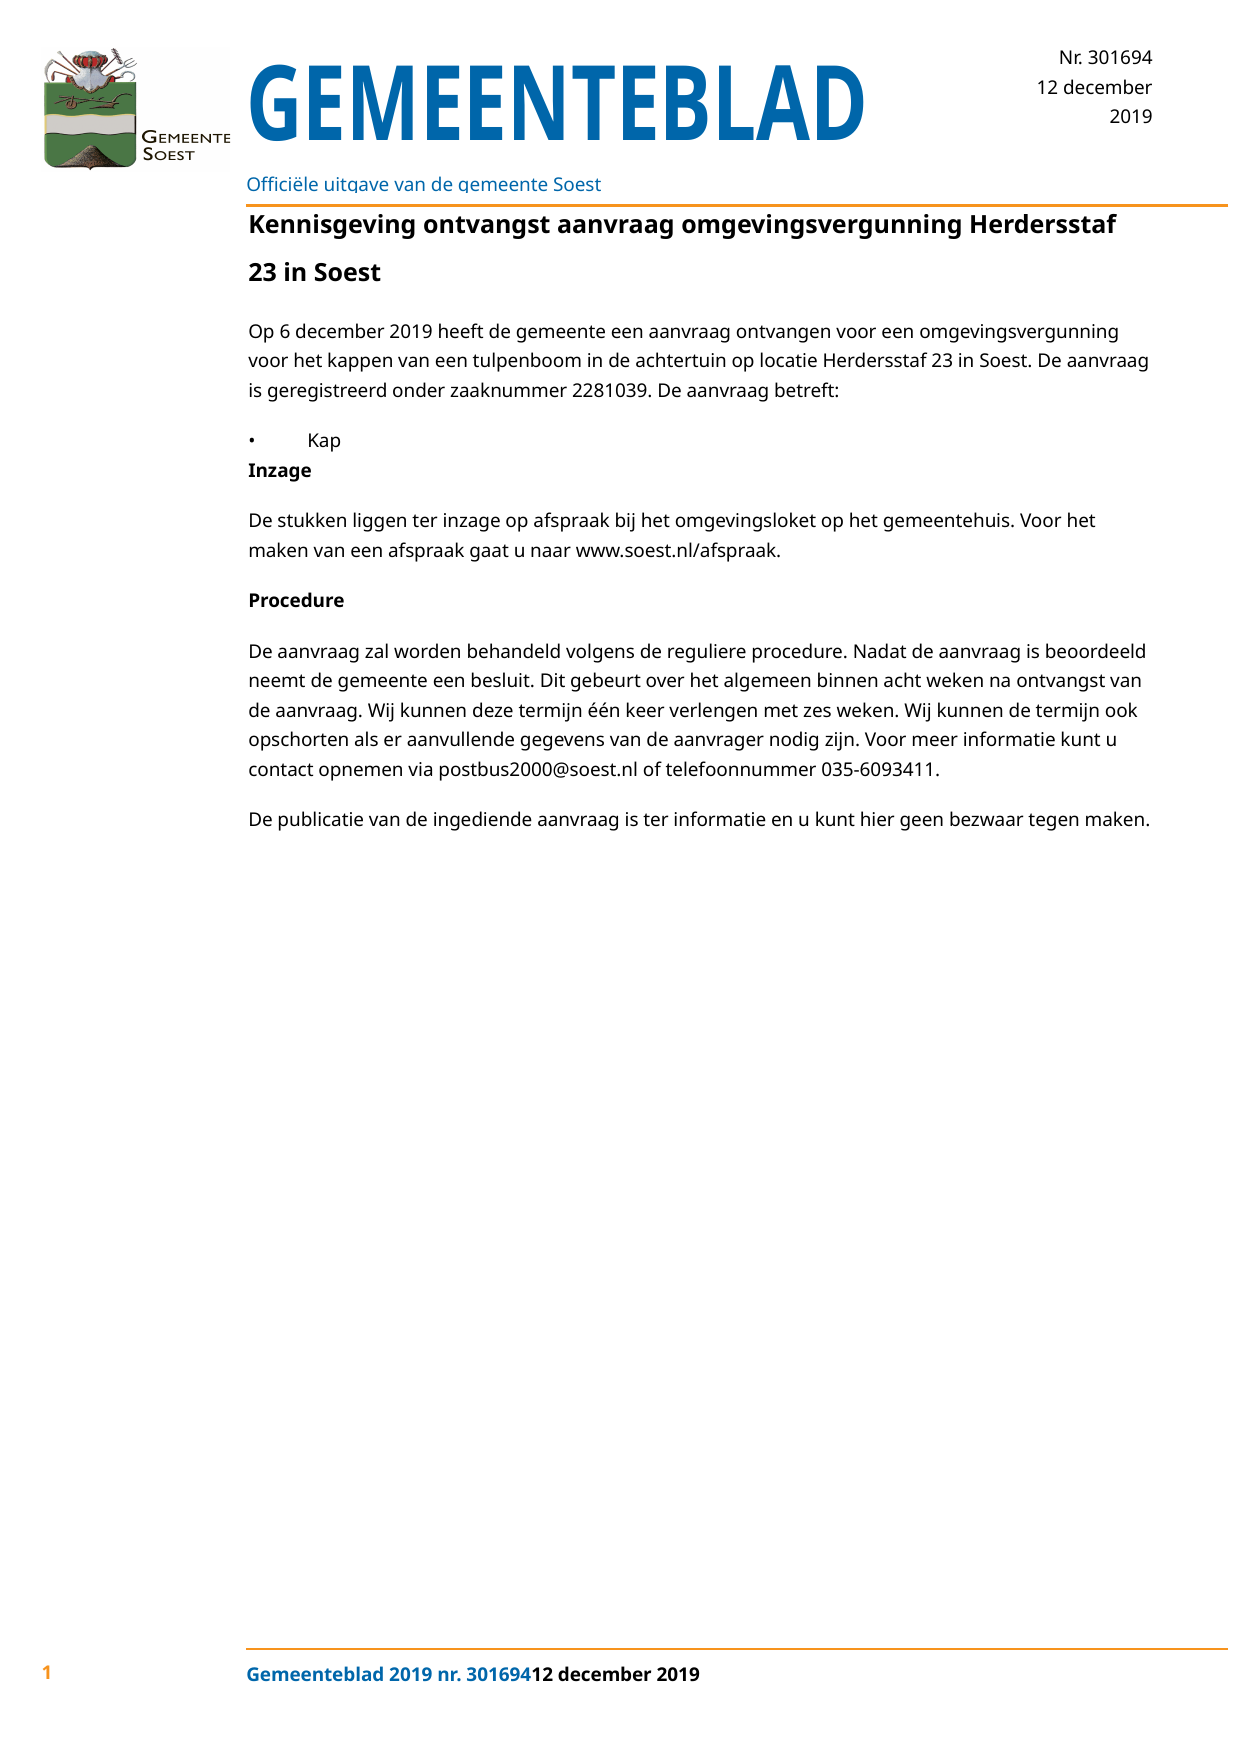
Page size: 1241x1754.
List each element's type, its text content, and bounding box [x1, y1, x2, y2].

list Kap [248, 427, 1152, 453]
text Procedure [248, 587, 1152, 613]
text Kennisgeving ontvangst aanvraag omgevingsvergunning Herdersstaf 23 in Soest [248, 207, 1152, 288]
picture [41, 47, 231, 172]
text De aanvraag zal worden behandeld volgens de reguliere procedure. Nadat de aanvraag is beoordeeld neemt de gemeente een besluit. Dit gebeurt over het algemeen binnen acht weken na ontvangst van de aanvraag. Wij kunnen deze termijn één keer verlengen met zes weken. Wij kunnen de termijn ook opschorten als er aanvullende gegevens van de aanvrager nodig zijn. Voor meer informatie kunt u contact opnemen via postbus2000@soest.nl of telefoonnummer 035-6093411. [248, 638, 1152, 782]
text De publicatie van de ingediende aanvraag is ter informatie en u kunt hier geen bezwaar tegen maken. [248, 807, 1152, 832]
text De stukken liggen ter inzage op afspraak bij het omgevingsloket op het gemeentehuis. Voor het maken van een afspraak gaat u naar www.soest.nl/afspraak. [248, 507, 1152, 563]
text Inzage [248, 457, 1152, 483]
text Op 6 december 2019 heeft de gemeente een aanvraag ontvangen voor een omgevingsvergunning voor het kappen van een tulpenboom in de achtertuin op locatie Herdersstaf 23 in Soest. De aanvraag is geregistreerd onder zaaknummer 2281039. De aanvraag betreft: [248, 318, 1152, 403]
